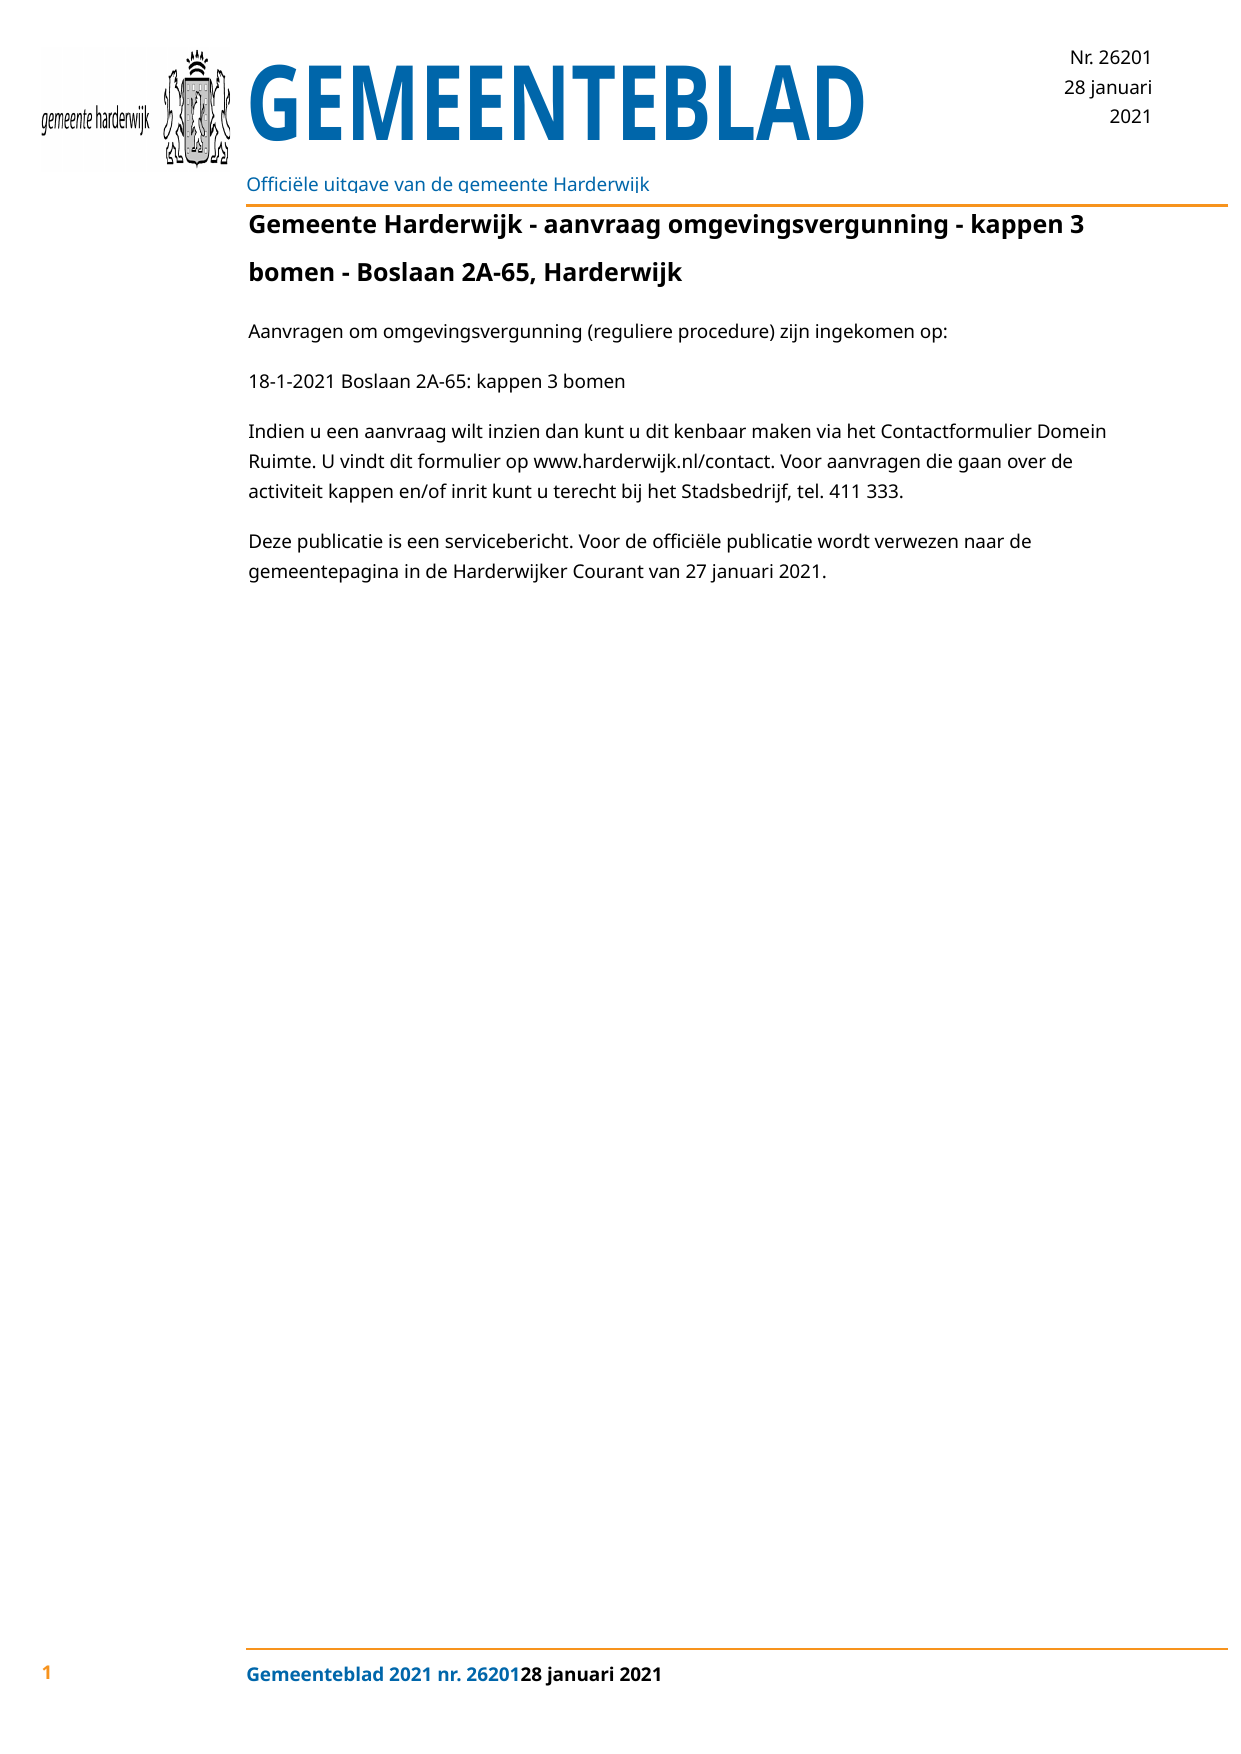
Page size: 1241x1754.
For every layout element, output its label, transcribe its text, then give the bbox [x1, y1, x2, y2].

text Aanvragen om omgevingsvergunning (reguliere procedure) zijn ingekomen op: [248, 318, 1152, 344]
text Deze publicatie is een servicebericht. Voor de officiële publicatie wordt verwezen naar de gemeentepagina in de Harderwijker Courant van 27 januari 2021. [248, 528, 1152, 584]
text Indien u een aanvraag wilt inzien dan kunt u dit kenbaar maken via het Contactformulier Domein Ruimte. U vindt dit formulier op www.harderwijk.nl/contact. Voor aanvragen die gaan over de activiteit kappen en/of inrit kunt u terecht bij het Stadsbedrijf, tel. 411 333. [248, 419, 1152, 504]
picture [41, 47, 231, 172]
text 18-1-2021 Boslaan 2A-65: kappen 3 bomen [248, 368, 1152, 394]
text Gemeente Harderwijk - aanvraag omgevingsvergunning - kappen 3 bomen - Boslaan 2A-65, Harderwijk [248, 207, 1152, 288]
